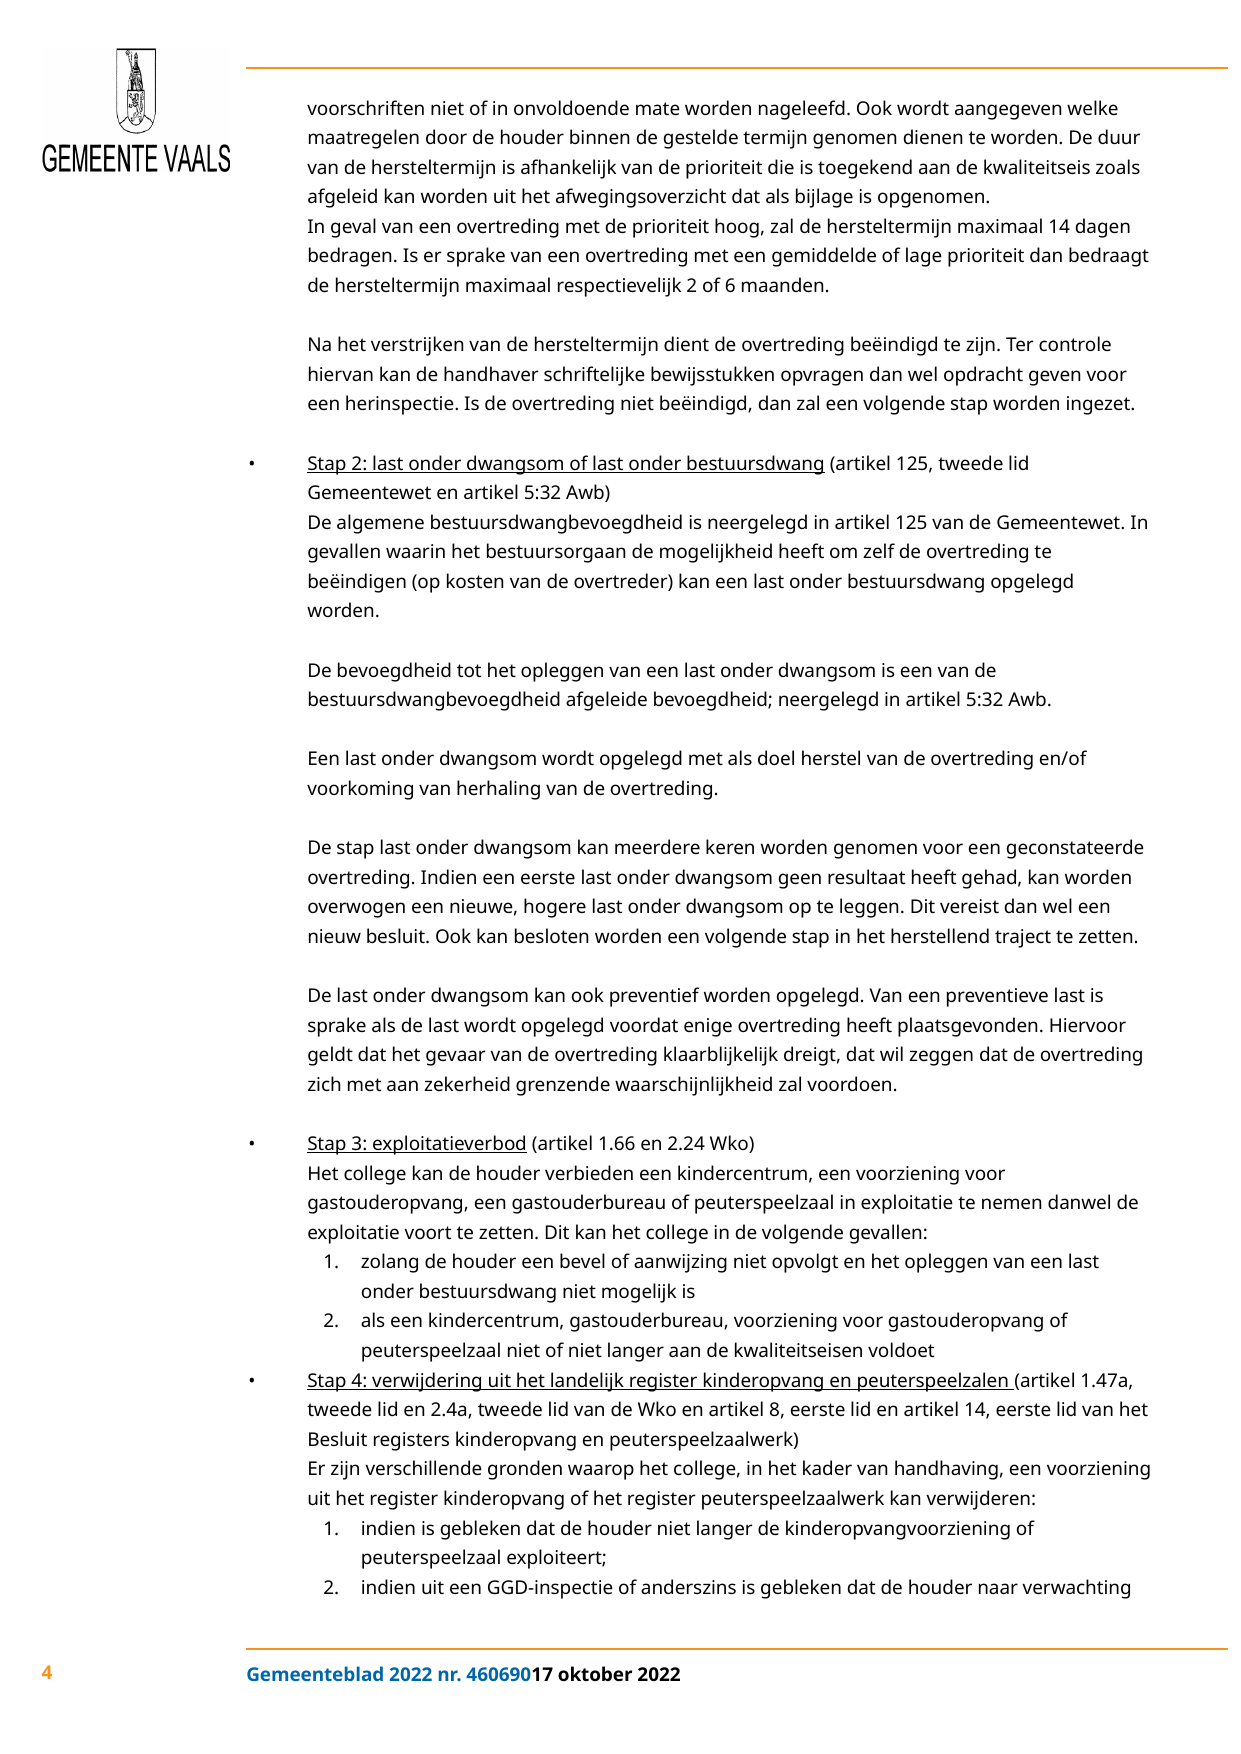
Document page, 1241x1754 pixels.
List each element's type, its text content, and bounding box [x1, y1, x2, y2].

list Stap 3: exploitatieverbod (artikel 1.66 en 2.24 Wko) [248, 1130, 1152, 1156]
picture [41, 47, 231, 172]
list Het college kan de houder verbieden een kindercentrum, een voorziening voor gastouderopvang, een gastouderbureau of peuterspeelzaal in exploitatie te nemen danwel de exploitatie voort te zetten. Dit kan het college in de volgende gevallen: [248, 1160, 1152, 1245]
list In geval van een overtreding met de prioriteit hoog, zal de hersteltermijn maximaal 14 dagen bedragen. Is er sprake van een overtreding met een gemiddelde of lage prioriteit dan bedraagt de hersteltermijn maximaal respectievelijk 2 of 6 maanden. [248, 213, 1152, 298]
list zolang de houder een bevel of aanwijzing niet opvolgt en het opleggen van een last onder bestuursdwang niet mogelijk is [323, 1248, 1152, 1304]
list voorschriften niet of in onvoldoende mate worden nageleefd. Ook wordt aangegeven welke maatregelen door de houder binnen de gestelde termijn genomen dienen te worden. De duur van de hersteltermijn is afhankelijk van de prioriteit die is toegekend aan de kwaliteitseis zoals afgeleid kan worden uit het afwegingsoverzicht dat als bijlage is opgenomen. [248, 95, 1152, 209]
list De bevoegdheid tot het opleggen van een last onder dwangsom is een van de bestuursdwangbevoegdheid afgeleide bevoegdheid; neergelegd in artikel 5:32 Awb. [248, 657, 1152, 712]
list De stap last onder dwangsom kan meerdere keren worden genomen voor een geconstateerde overtreding. Indien een eerste last onder dwangsom geen resultaat heeft gehad, kan worden overwogen een nieuwe, hogere last onder dwangsom op te leggen. Dit vereist dan wel een nieuw besluit. Ook kan besloten worden een volgende stap in het herstellend traject te zetten. [248, 834, 1152, 949]
list Een last onder dwangsom wordt opgelegd met als doel herstel van de overtreding en/of voorkoming van herhaling van de overtreding. [248, 746, 1152, 801]
list als een kindercentrum, gastouderbureau, voorziening voor gastouderopvang of peuterspeelzaal niet of niet langer aan de kwaliteitseisen voldoet [323, 1308, 1152, 1363]
list indien uit een GGD-inspectie of anderszins is gebleken dat de houder naar verwachting [323, 1574, 1152, 1600]
list Er zijn verschillende gronden waarop het college, in het kader van handhaving, een voorziening uit het register kinderopvang of het register peuterspeelzaalwerk kan verwijderen: [248, 1456, 1152, 1511]
list De last onder dwangsom kan ook preventief worden opgelegd. Van een preventieve last is sprake als de last wordt opgelegd voordat enige overtreding heeft plaatsgevonden. Hiervoor geldt dat het gevaar van de overtreding klaarblijkelijk dreigt, dat wil zeggen dat de overtreding zich met aan zekerheid grenzende waarschijnlijkheid zal voordoen. [248, 982, 1152, 1097]
list Stap 4: verwijdering uit het landelijk register kinderopvang en peuterspeelzalen (artikel 1.47a, tweede lid en 2.4a, tweede lid van de Wko en artikel 8, eerste lid en artikel 14, eerste lid van het Besluit registers kinderopvang en peuterspeelzaalwerk) [248, 1367, 1152, 1452]
list indien is gebleken dat de houder niet langer de kinderopvangvoorziening of peuterspeelzaal exploiteert; [323, 1515, 1152, 1570]
list Na het verstrijken van de hersteltermijn dient de overtreding beëindigd te zijn. Ter controle hiervan kan de handhaver schriftelijke bewijsstukken opvragen dan wel opdracht geven voor een herinspectie. Is de overtreding niet beëindigd, dan zal een volgende stap worden ingezet. [248, 331, 1152, 416]
list Stap 2: last onder dwangsom of last onder bestuursdwang (artikel 125, tweede lid Gemeentewet en artikel 5:32 Awb) [248, 450, 1152, 505]
list De algemene bestuursdwangbevoegdheid is neergelegd in artikel 125 van de Gemeentewet. In gevallen waarin het bestuursorgaan de mogelijkheid heeft om zelf de overtreding te beëindigen (op kosten van de overtreder) kan een last onder bestuursdwang opgelegd worden. [248, 509, 1152, 623]
